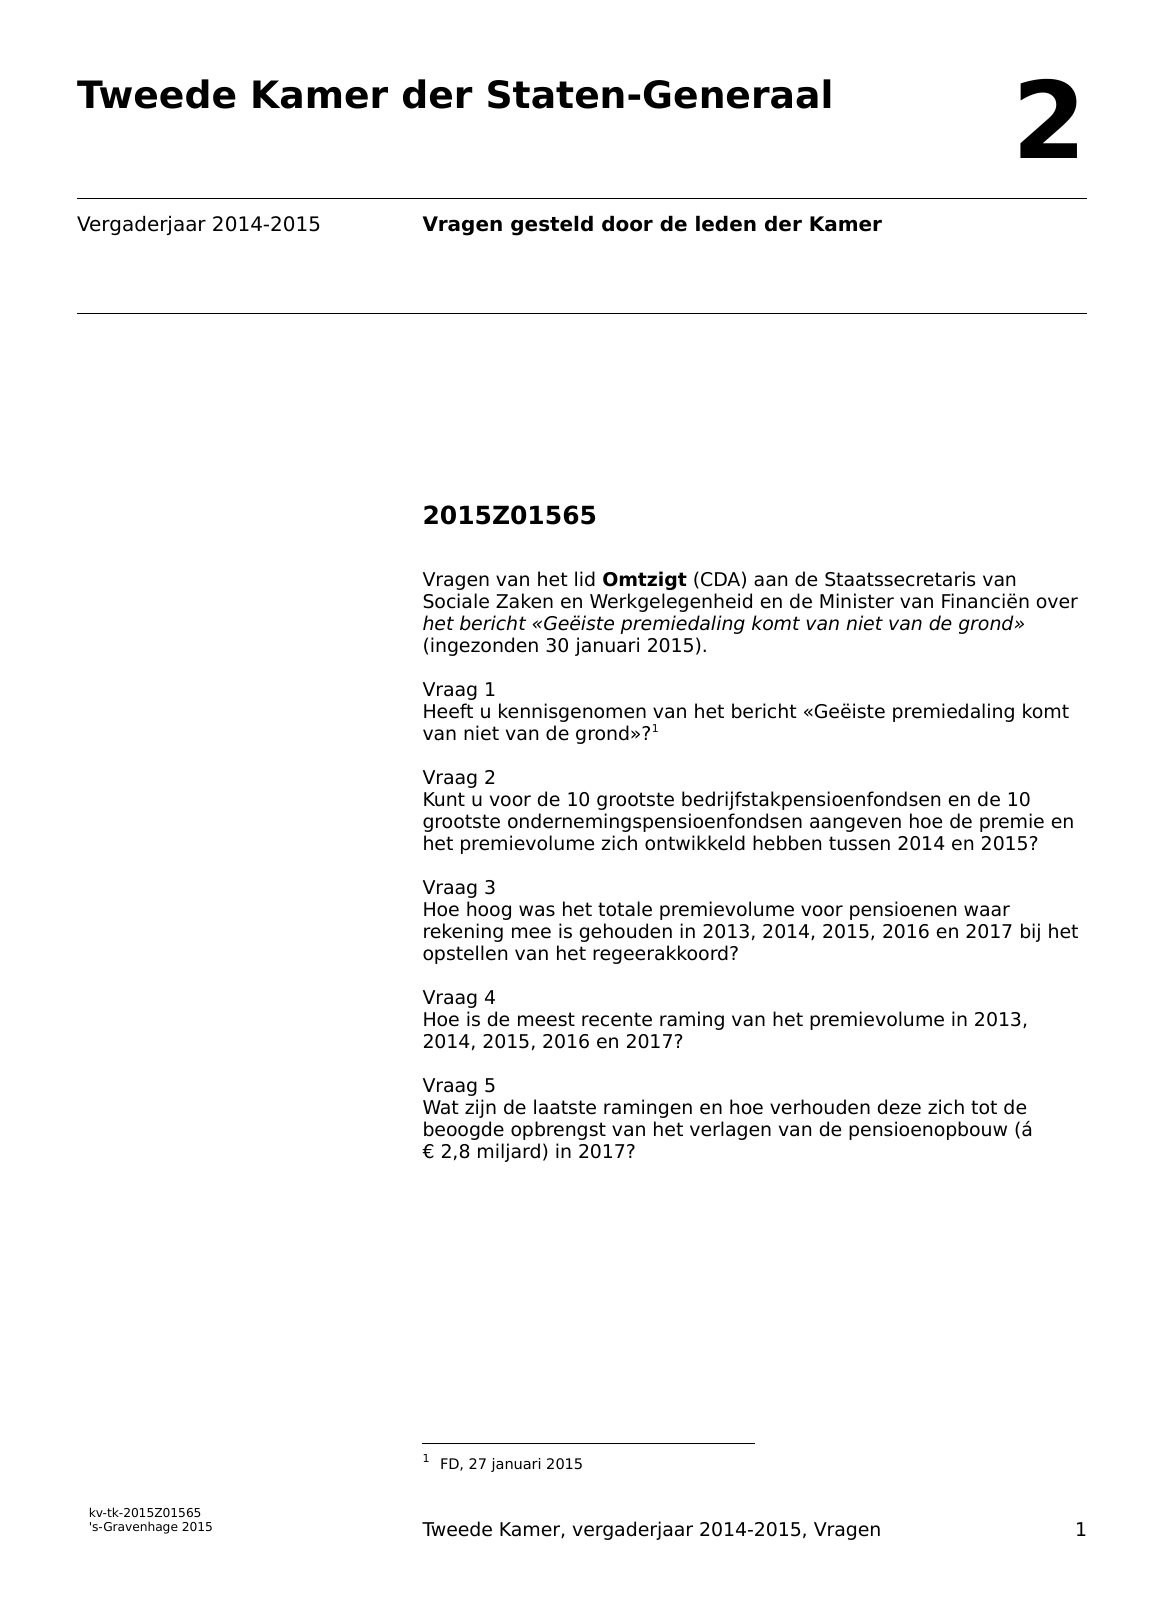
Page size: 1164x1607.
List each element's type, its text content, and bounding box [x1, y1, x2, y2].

text kv-tk-2015Z01565 [88, 1506, 323, 1520]
text FD, 27 januari 2015 [422, 1452, 1087, 1474]
table_header 2 [886, 59, 1087, 198]
text Vraag 3 [422, 877, 1087, 899]
text 2015Z01565 [422, 501, 1087, 531]
text Vraag 5 [422, 1075, 1087, 1097]
text Wat zijn de laatste ramingen en hoe verhouden deze zich tot de beoogde opbrengst van het verlagen van de pensioenopbouw (á € 2,8 miljard) in 2017? [422, 1097, 1087, 1163]
text 's-Gravenhage 2015 [88, 1520, 323, 1534]
text Hoe hoog was het totale premievolume voor pensioenen waar rekening mee is gehouden in 2013, 2014, 2015, 2016 en 2017 bij het opstellen van het regeerakkoord? [422, 899, 1087, 965]
text Kunt u voor de 10 grootste bedrijfstakpensioenfondsen en de 10 grootste ondernemingspensioenfondsen aangeven hoe de premie en het premievolume zich ontwikkeld hebben tussen 2014 en 2015? [422, 789, 1087, 855]
table_cell Vragen gesteld door de leden der Kamer [422, 199, 1087, 313]
text Heeft u kennisgenomen van het bericht «Geëiste premiedaling komt van niet van de grond»? [422, 701, 1087, 745]
table_cell Vergaderjaar 2014-2015 [77, 199, 422, 313]
table_header Tweede Kamer der Staten-Generaal [77, 59, 886, 198]
text Vraag 2 [422, 767, 1087, 789]
text Vragen van het lid Omtzigt (CDA) aan de Staatssecretaris van Sociale Zaken en Werkgelegenheid en de Minister van Financiën over het bericht «Geëiste premiedaling komt van niet van de grond» (ingezonden 30 januari 2015). [422, 569, 1087, 657]
text Hoe is de meest recente raming van het premievolume in 2013, 2014, 2015, 2016 en 2017? [422, 1009, 1087, 1053]
text Vraag 4 [422, 987, 1087, 1009]
text Vraag 1 [422, 679, 1087, 701]
